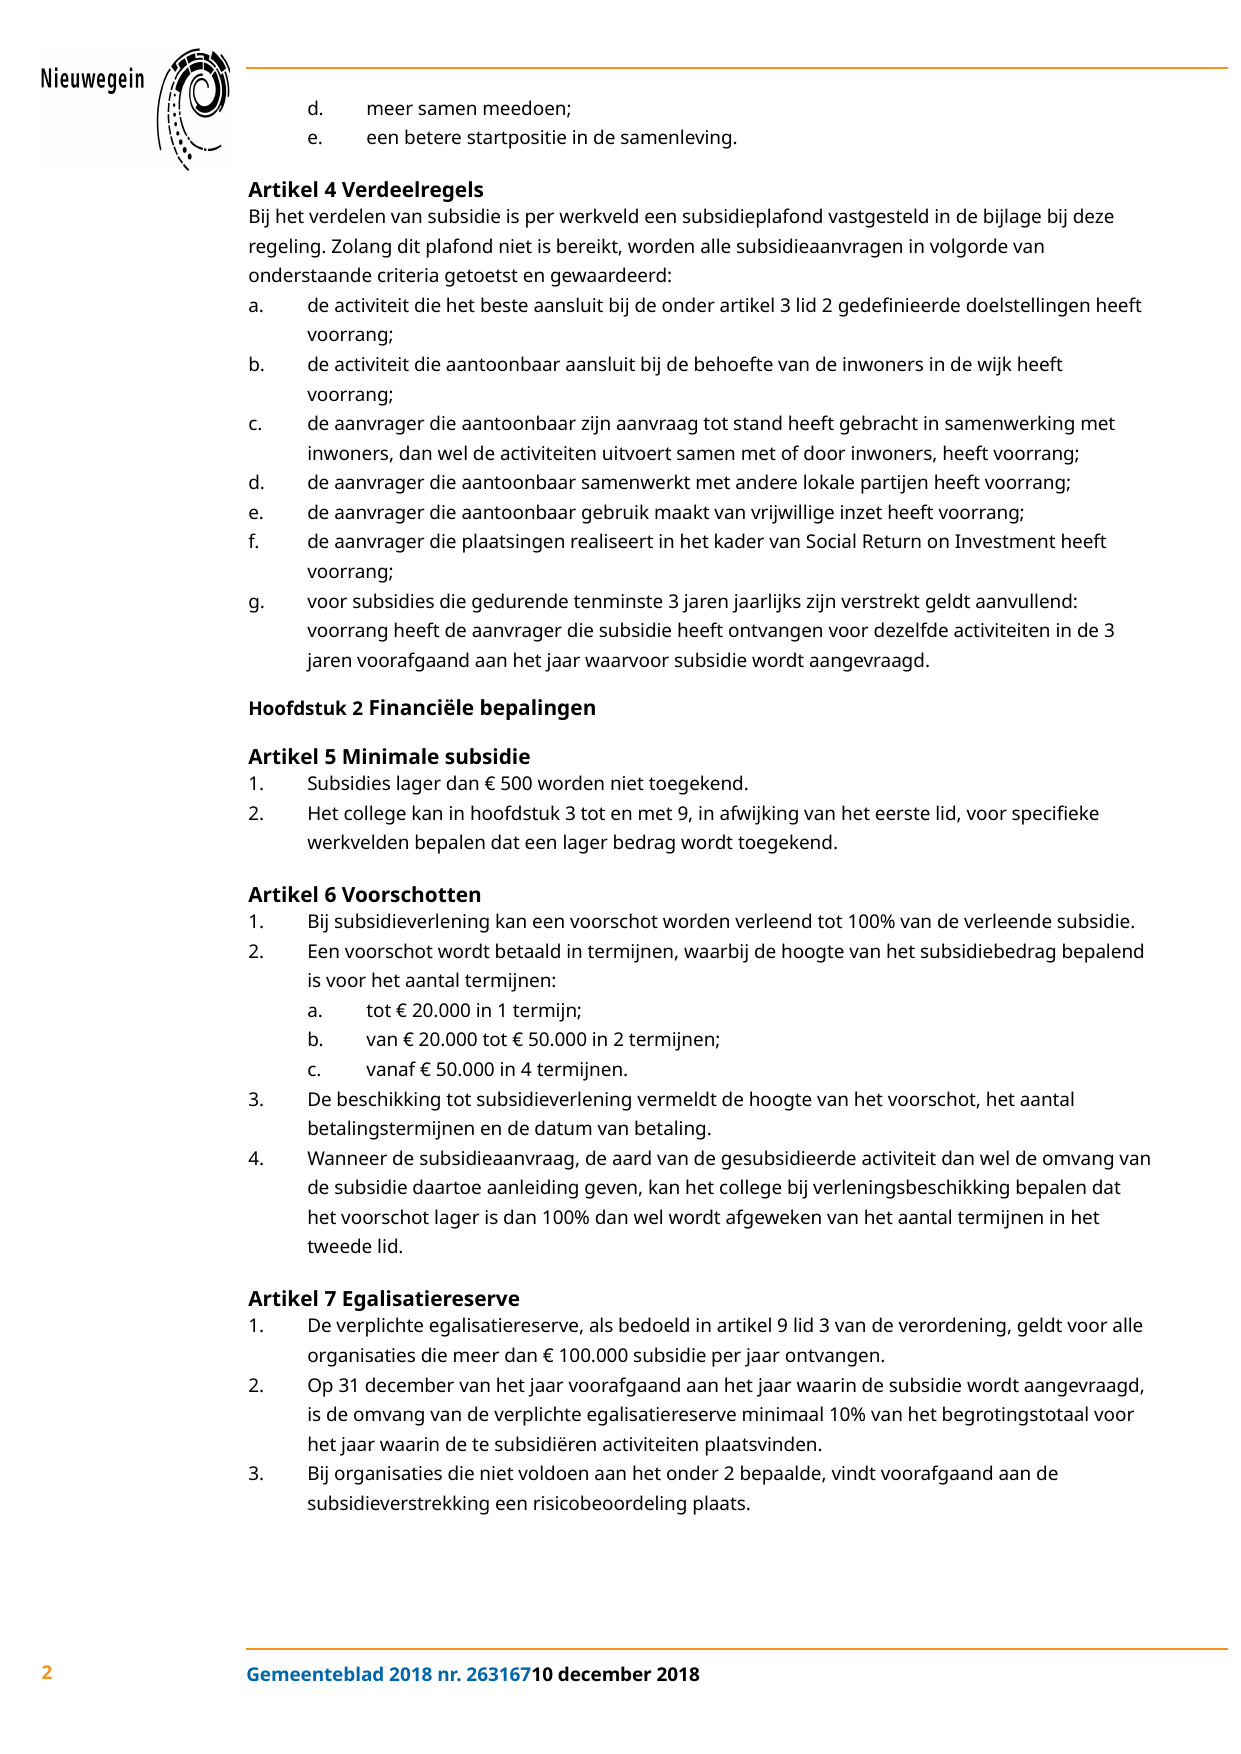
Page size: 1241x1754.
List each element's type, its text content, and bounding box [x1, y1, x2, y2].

list tot € 20.000 in 1 termijn; [307, 997, 1152, 1023]
list de aanvrager die plaatsingen realiseert in het kader van Social Return on Investment heeft voorrang; [248, 529, 1152, 584]
list een betere startpositie in de samenleving. [307, 124, 1152, 150]
list De beschikking tot subsidieverlening vermeldt de hoogte van het voorschot, het aantal betalingstermijnen en de datum van betaling. [248, 1086, 1152, 1141]
text Artikel 5 Minimale subsidie [248, 742, 1152, 770]
list de activiteit die aantoonbaar aansluit bij de behoefte van de inwoners in de wijk heeft voorrang; [248, 351, 1152, 406]
list de aanvrager die aantoonbaar zijn aanvraag tot stand heeft gebracht in samenwerking met inwoners, dan wel de activiteiten uitvoert samen met of door inwoners, heeft voorrang; [248, 410, 1152, 466]
list voor subsidies die gedurende tenminste 3 jaren jaarlijks zijn verstrekt geldt aanvullend: voorrang heeft de aanvrager die subsidie heeft ontvangen voor dezelfde activiteiten in de 3 jaren voorafgaand aan het jaar waarvoor subsidie wordt aangevraagd. [248, 588, 1152, 673]
list meer samen meedoen; [307, 95, 1152, 121]
text Artikel 4 Verdeelregels [248, 175, 1152, 203]
text Bij het verdelen van subsidie is per werkveld een subsidieplafond vastgesteld in de bijlage bij deze regeling. Zolang dit plafond niet is bereikt, worden alle subsidieaanvragen in volgorde van onderstaande criteria getoetst en gewaardeerd: [248, 203, 1152, 288]
list de aanvrager die aantoonbaar samenwerkt met andere lokale partijen heeft voorrang; [248, 469, 1152, 495]
picture [41, 47, 231, 172]
text Artikel 6 Voorschotten [248, 880, 1152, 908]
list Subsidies lager dan € 500 worden niet toegekend. [248, 770, 1152, 796]
list Een voorschot wordt betaald in termijnen, waarbij de hoogte van het subsidiebedrag bepalend is voor het aantal termijnen: [248, 938, 1152, 993]
list Bij subsidieverlening kan een voorschot worden verleend tot 100% van de verleende subsidie. [248, 908, 1152, 934]
list Bij organisaties die niet voldoen aan het onder 2 bepaalde, vindt voorafgaand aan de subsidieverstrekking een risicobeoordeling plaats. [248, 1461, 1152, 1516]
text Artikel 7 Egalisatiereserve [248, 1284, 1152, 1313]
list Op 31 december van het jaar voorafgaand aan het jaar waarin de subsidie wordt aangevraagd, is de omvang van de verplichte egalisatiereserve minimaal 10% van het begrotingstotaal voor het jaar waarin de te subsidiëren activiteiten plaatsvinden. [248, 1372, 1152, 1457]
list de aanvrager die aantoonbaar gebruik maakt van vrijwillige inzet heeft voorrang; [248, 499, 1152, 525]
list de activiteit die het beste aansluit bij de onder artikel 3 lid 2 gedefinieerde doelstellingen heeft voorrang; [248, 292, 1152, 347]
list vanaf € 50.000 in 4 termijnen. [307, 1056, 1152, 1082]
list van € 20.000 tot € 50.000 in 2 termijnen; [307, 1027, 1152, 1052]
text Hoofdstuk 2 Financiële bepalingen [248, 693, 1152, 721]
list Wanneer de subsidieaanvraag, de aard van de gesubsidieerde activiteit dan wel de omvang van de subsidie daartoe aanleiding geven, kan het college bij verleningsbeschikking bepalen dat het voorschot lager is dan 100% dan wel wordt afgeweken van het aantal termijnen in het tweede lid. [248, 1145, 1152, 1259]
list De verplichte egalisatiereserve, als bedoeld in artikel 9 lid 3 van de verordening, geldt voor alle organisaties die meer dan € 100.000 subsidie per jaar ontvangen. [248, 1313, 1152, 1368]
list Het college kan in hoofdstuk 3 tot en met 9, in afwijking van het eerste lid, voor specifieke werkvelden bepalen dat een lager bedrag wordt toegekend. [248, 800, 1152, 855]
